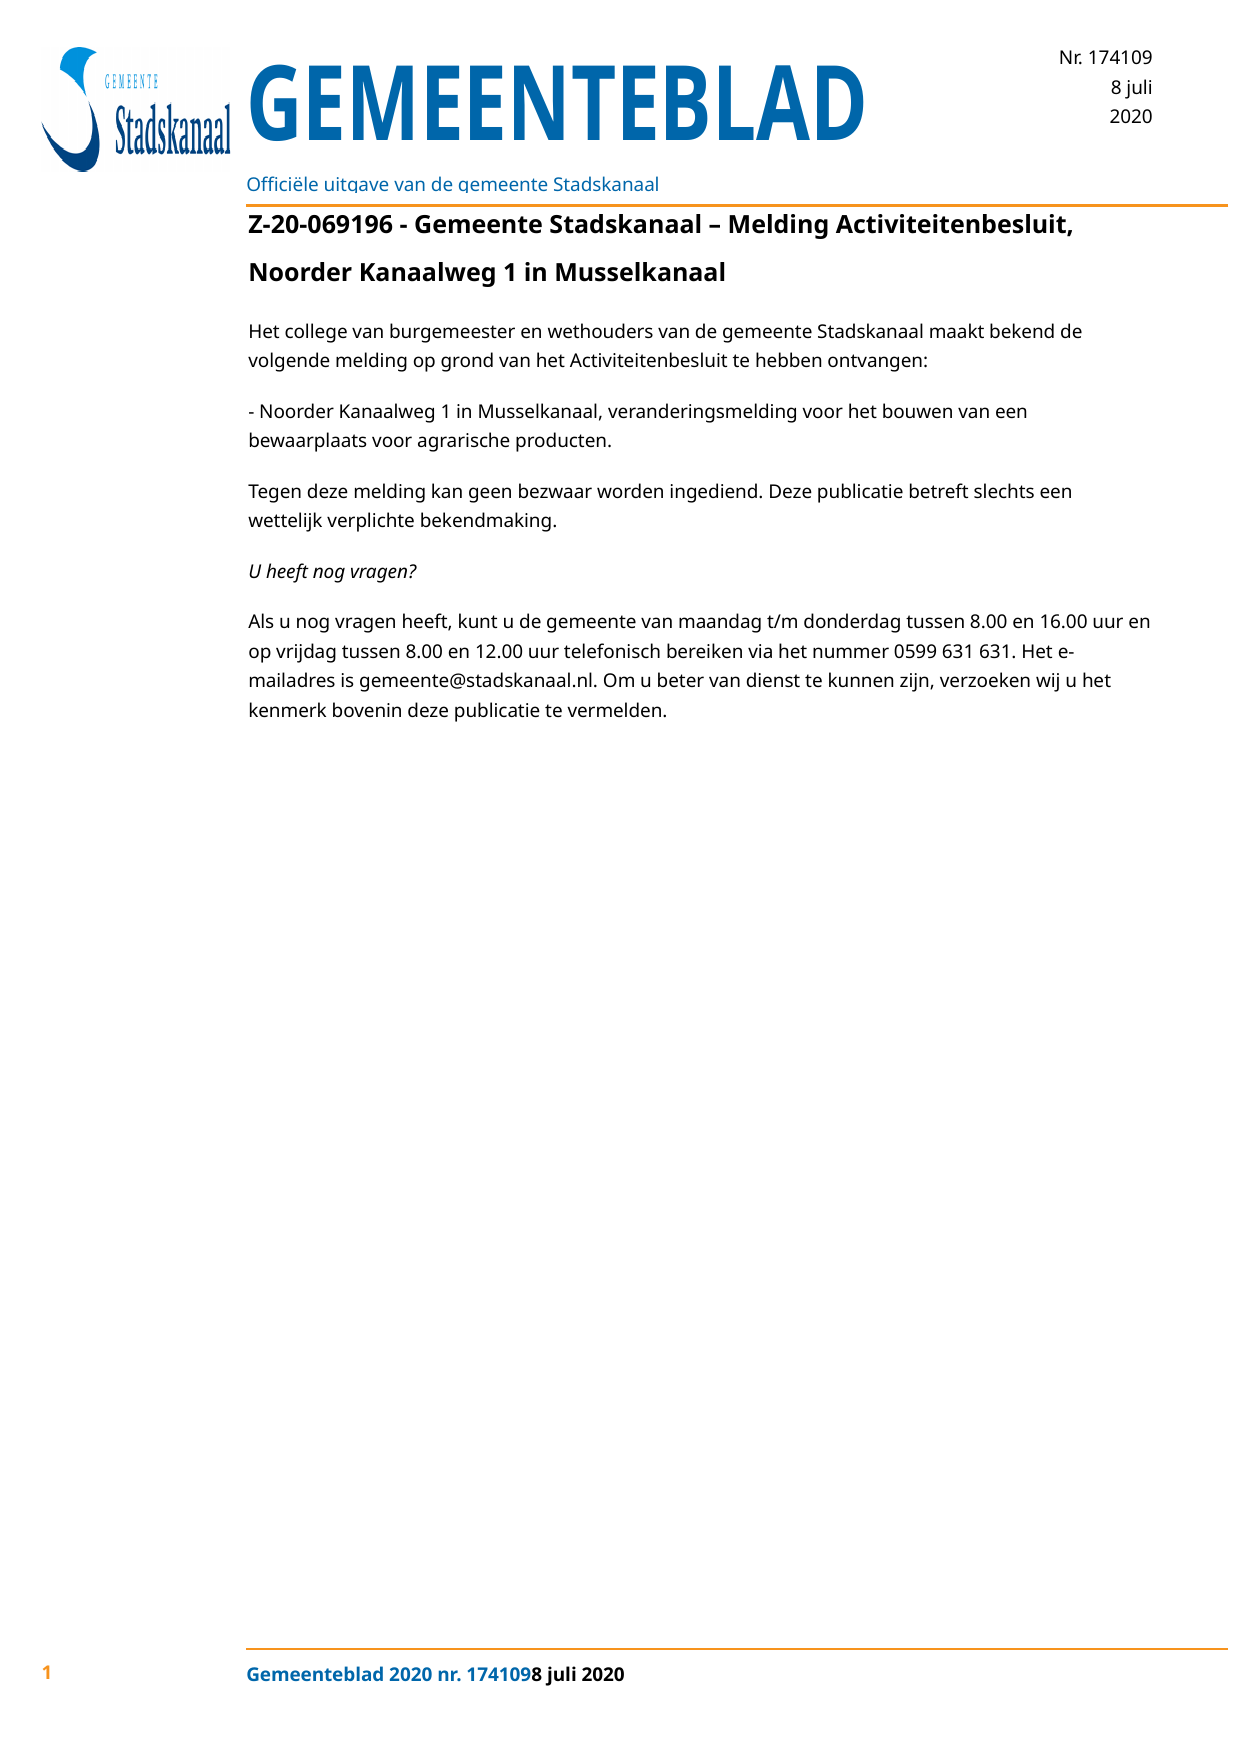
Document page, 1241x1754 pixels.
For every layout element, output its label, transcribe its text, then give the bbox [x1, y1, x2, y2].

text U heeft nog vragen? [248, 558, 1152, 584]
text Tegen deze melding kan geen bezwaar worden ingediend. Deze publicatie betreft slechts een wettelijk verplichte bekendmaking. [248, 478, 1152, 533]
picture [41, 47, 231, 172]
text Z-20-069196 - Gemeente Stadskanaal – Melding Activiteitenbesluit, Noorder Kanaalweg 1 in Musselkanaal [248, 207, 1152, 288]
text Het college van burgemeester en wethouders van de gemeente Stadskanaal maakt bekend de volgende melding op grond van het Activiteitenbesluit te hebben ontvangen: [248, 318, 1152, 373]
text - Noorder Kanaalweg 1 in Musselkanaal, veranderingsmelding voor het bouwen van een bewaarplaats voor agrarische producten. [248, 398, 1152, 453]
text Als u nog vragen heeft, kunt u de gemeente van maandag t/m donderdag tussen 8.00 en 16.00 uur en op vrijdag tussen 8.00 en 12.00 uur telefonisch bereiken via het nummer 0599 631 631. Het e-mailadres is gemeente@stadskanaal.nl. Om u beter van dienst te kunnen zijn, verzoeken wij u het kenmerk bovenin deze publicatie te vermelden. [248, 608, 1152, 723]
